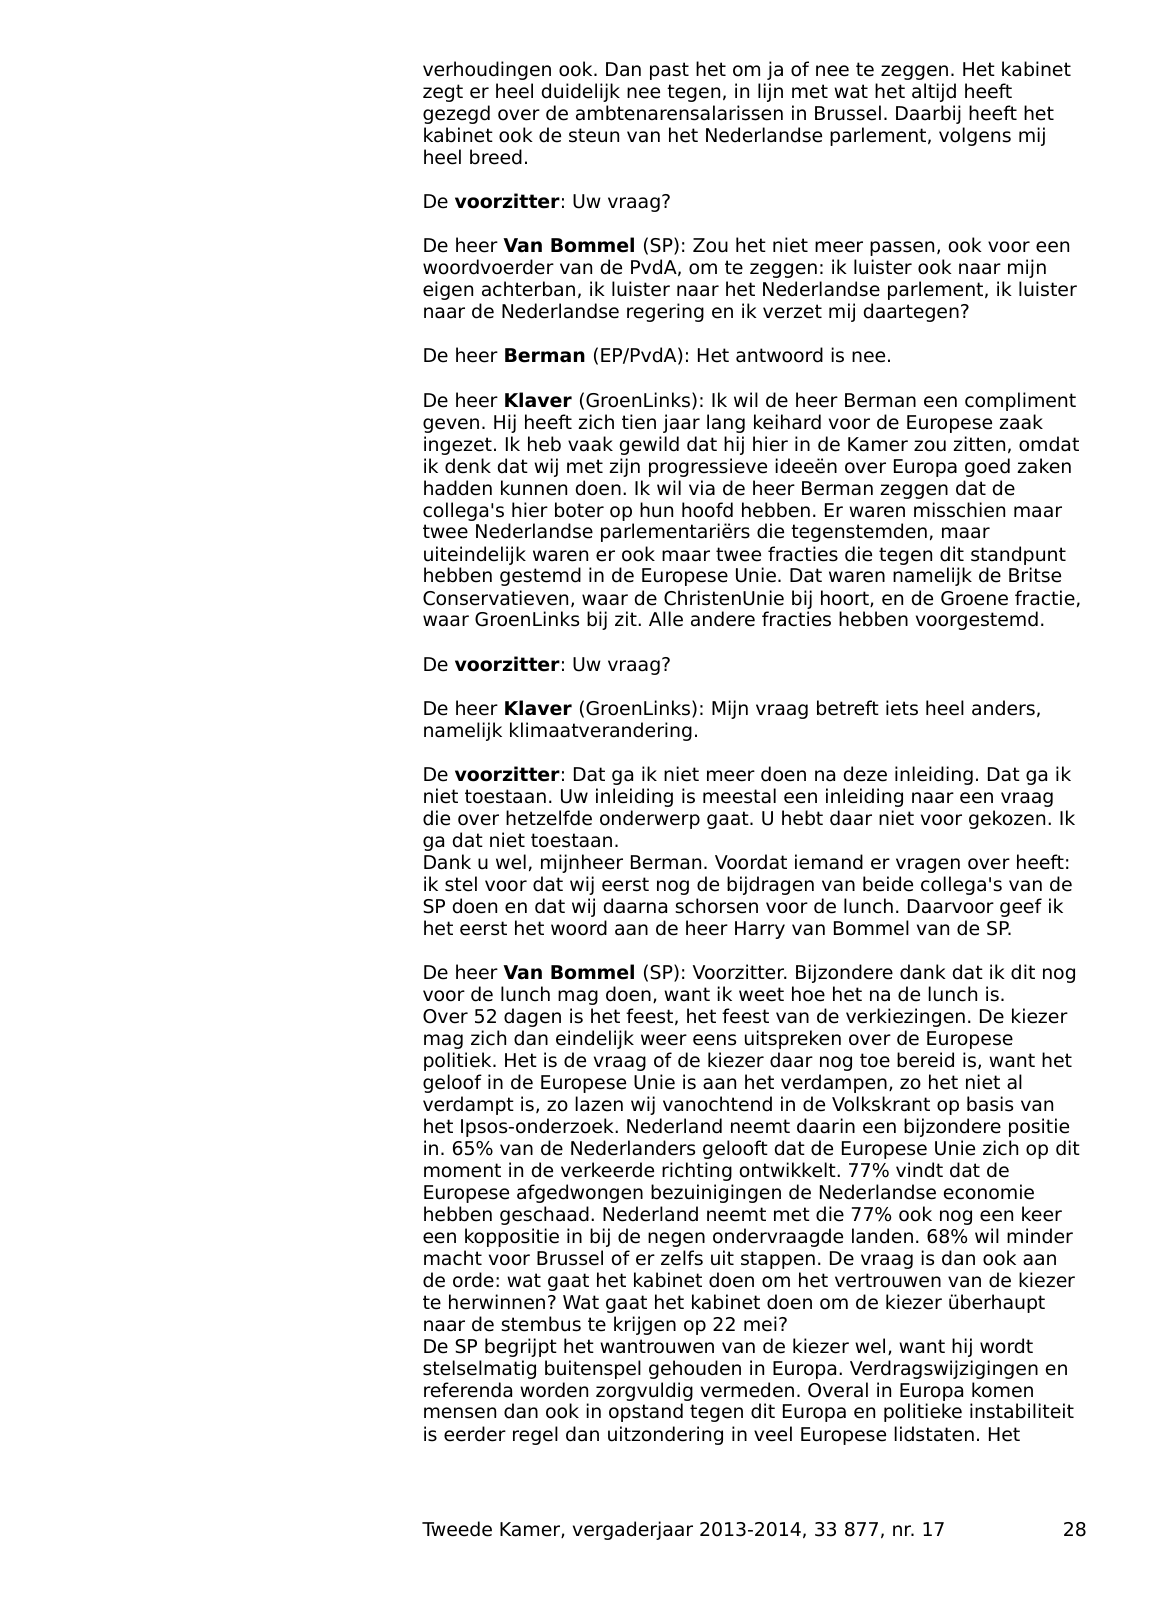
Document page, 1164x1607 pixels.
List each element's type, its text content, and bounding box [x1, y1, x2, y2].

text De heer Van Bommel (SP): Zou het niet meer passen, ook voor een woordvoerder van de PvdA, om te zeggen: ik luister ook naar mijn eigen achterban, ik luister naar het Nederlandse parlement, ik luister naar de Nederlandse regering en ik verzet mij daartegen? [422, 235, 1087, 323]
text verhoudingen ook. Dan past het om ja of nee te zeggen. Het kabinet zegt er heel duidelijk nee tegen, in lijn met wat het altijd heeft gezegd over de ambtenarensalarissen in Brussel. Daarbij heeft het kabinet ook de steun van het Nederlandse parlement, volgens mij heel breed. [422, 59, 1087, 169]
text Over 52 dagen is het feest, het feest van de verkiezingen. De kiezer mag zich dan eindelijk weer eens uitspreken over de Europese politiek. Het is de vraag of de kiezer daar nog toe bereid is, want het geloof in de Europese Unie is aan het verdampen, zo het niet al verdampt is, zo lazen wij vanochtend in de Volkskrant op basis van het Ipsos-onderzoek. Nederland neemt daarin een bijzondere positie in. 65% van de Nederlanders gelooft dat de Europese Unie zich op dit moment in de verkeerde richting ontwikkelt. 77% vindt dat de Europese afgedwongen bezuinigingen de Nederlandse economie hebben geschaad. Nederland neemt met die 77% ook nog een keer een koppositie in bij de negen ondervraagde landen. 68% wil minder macht voor Brussel of er zelfs uit stappen. De vraag is dan ook aan de orde: wat gaat het kabinet doen om het vertrouwen van de kiezer te herwinnen? Wat gaat het kabinet doen om de kiezer überhaupt naar de stembus te krijgen op 22 mei? [422, 1006, 1087, 1336]
text De voorzitter: Uw vraag? [422, 191, 1087, 213]
text De voorzitter: Uw vraag? [422, 653, 1087, 676]
text De heer Van Bommel (SP): Voorzitter. Bijzondere dank dat ik dit nog voor de lunch mag doen, want ik weet hoe het na de lunch is. [422, 962, 1087, 1006]
text De voorzitter: Dat ga ik niet meer doen na deze inleiding. Dat ga ik niet toestaan. Uw inleiding is meestal een inleiding naar een vraag die over hetzelfde onderwerp gaat. U hebt daar niet voor gekozen. Ik ga dat niet toestaan. [422, 764, 1087, 852]
text De heer Berman (EP/PvdA): Het antwoord is nee. [422, 345, 1087, 367]
text Dank u wel, mijnheer Berman. Voordat iemand er vragen over heeft: ik stel voor dat wij eerst nog de bijdragen van beide collega's van de SP doen en dat wij daarna schorsen voor de lunch. Daarvoor geef ik het eerst het woord aan de heer Harry van Bommel van de SP. [422, 852, 1087, 940]
text De heer Klaver (GroenLinks): Mijn vraag betreft iets heel anders, namelijk klimaatverandering. [422, 698, 1087, 742]
text De heer Klaver (GroenLinks): Ik wil de heer Berman een compliment geven. Hij heeft zich tien jaar lang keihard voor de Europese zaak ingezet. Ik heb vaak gewild dat hij hier in de Kamer zou zitten, omdat ik denk dat wij met zijn progressieve ideeën over Europa goed zaken hadden kunnen doen. Ik wil via de heer Berman zeggen dat de collega's hier boter op hun hoofd hebben. Er waren misschien maar twee Nederlandse parlementariërs die tegenstemden, maar uiteindelijk waren er ook maar twee fracties die tegen dit standpunt hebben gestemd in de Europese Unie. Dat waren namelijk de Britse Conservatieven, waar de ChristenUnie bij hoort, en de Groene fractie, waar GroenLinks bij zit. Alle andere fracties hebben voorgestemd. [422, 389, 1087, 631]
text De SP begrijpt het wantrouwen van de kiezer wel, want hij wordt stelselmatig buitenspel gehouden in Europa. Verdragswijzigingen en referenda worden zorgvuldig vermeden. Overal in Europa komen mensen dan ook in opstand tegen dit Europa en politieke instabiliteit is eerder regel dan uitzondering in veel Europese lidstaten. Het [422, 1336, 1087, 1445]
